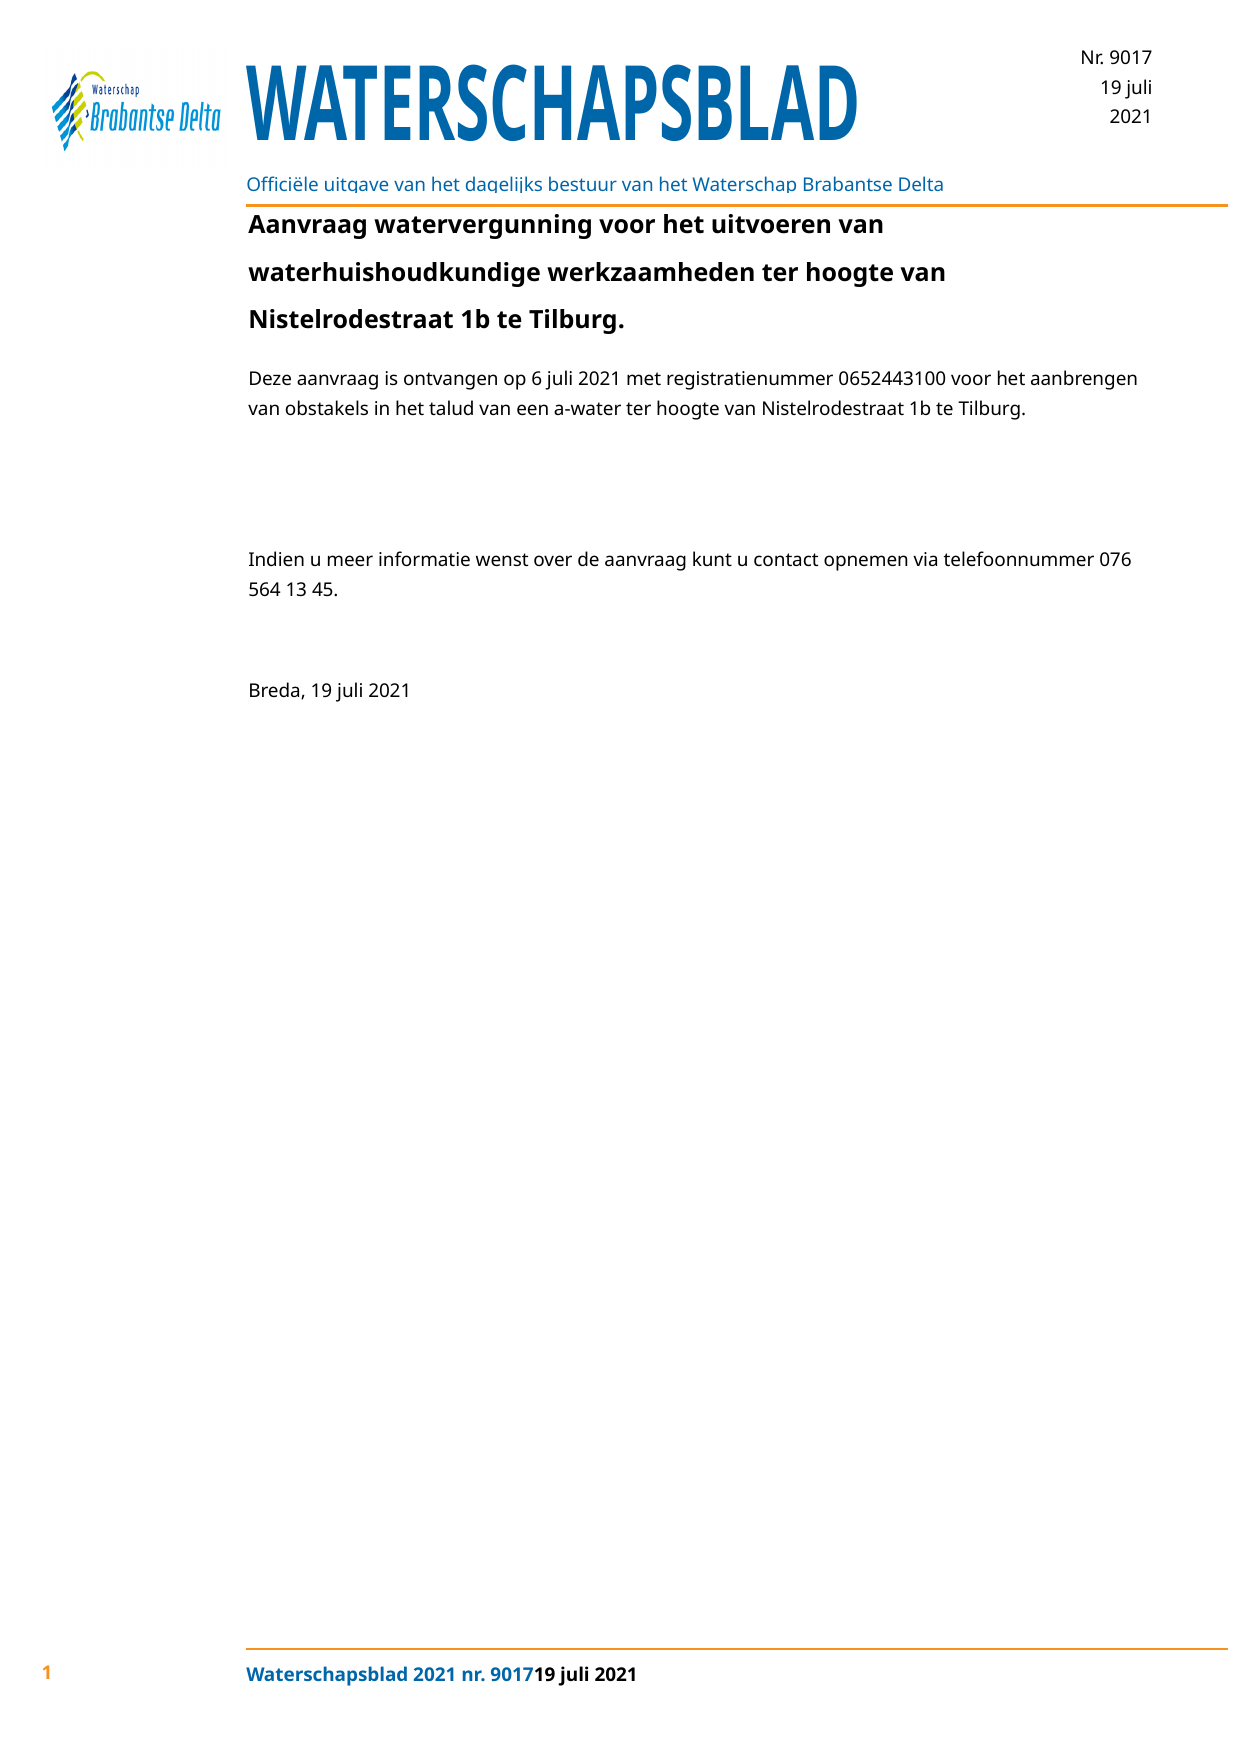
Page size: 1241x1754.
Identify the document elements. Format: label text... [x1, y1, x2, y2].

text Deze aanvraag is ontvangen op 6 juli 2021 met registratienummer 0652443100 voor het aanbrengen van obstakels in het talud van een a-water ter hoogte van Nistelrodestraat 1b te Tilburg. [248, 366, 1152, 421]
picture [41, 47, 231, 172]
text Breda, 19 juli 2021 [248, 677, 1152, 702]
text Indien u meer informatie wenst over de aanvraag kunt u contact opnemen via telefoonnummer 076 564 13 45. [248, 546, 1152, 602]
text Aanvraag watervergunning voor het uitvoeren van waterhuishoudkundige werkzaamheden ter hoogte van Nistelrodestraat 1b te Tilburg. [248, 207, 1152, 336]
